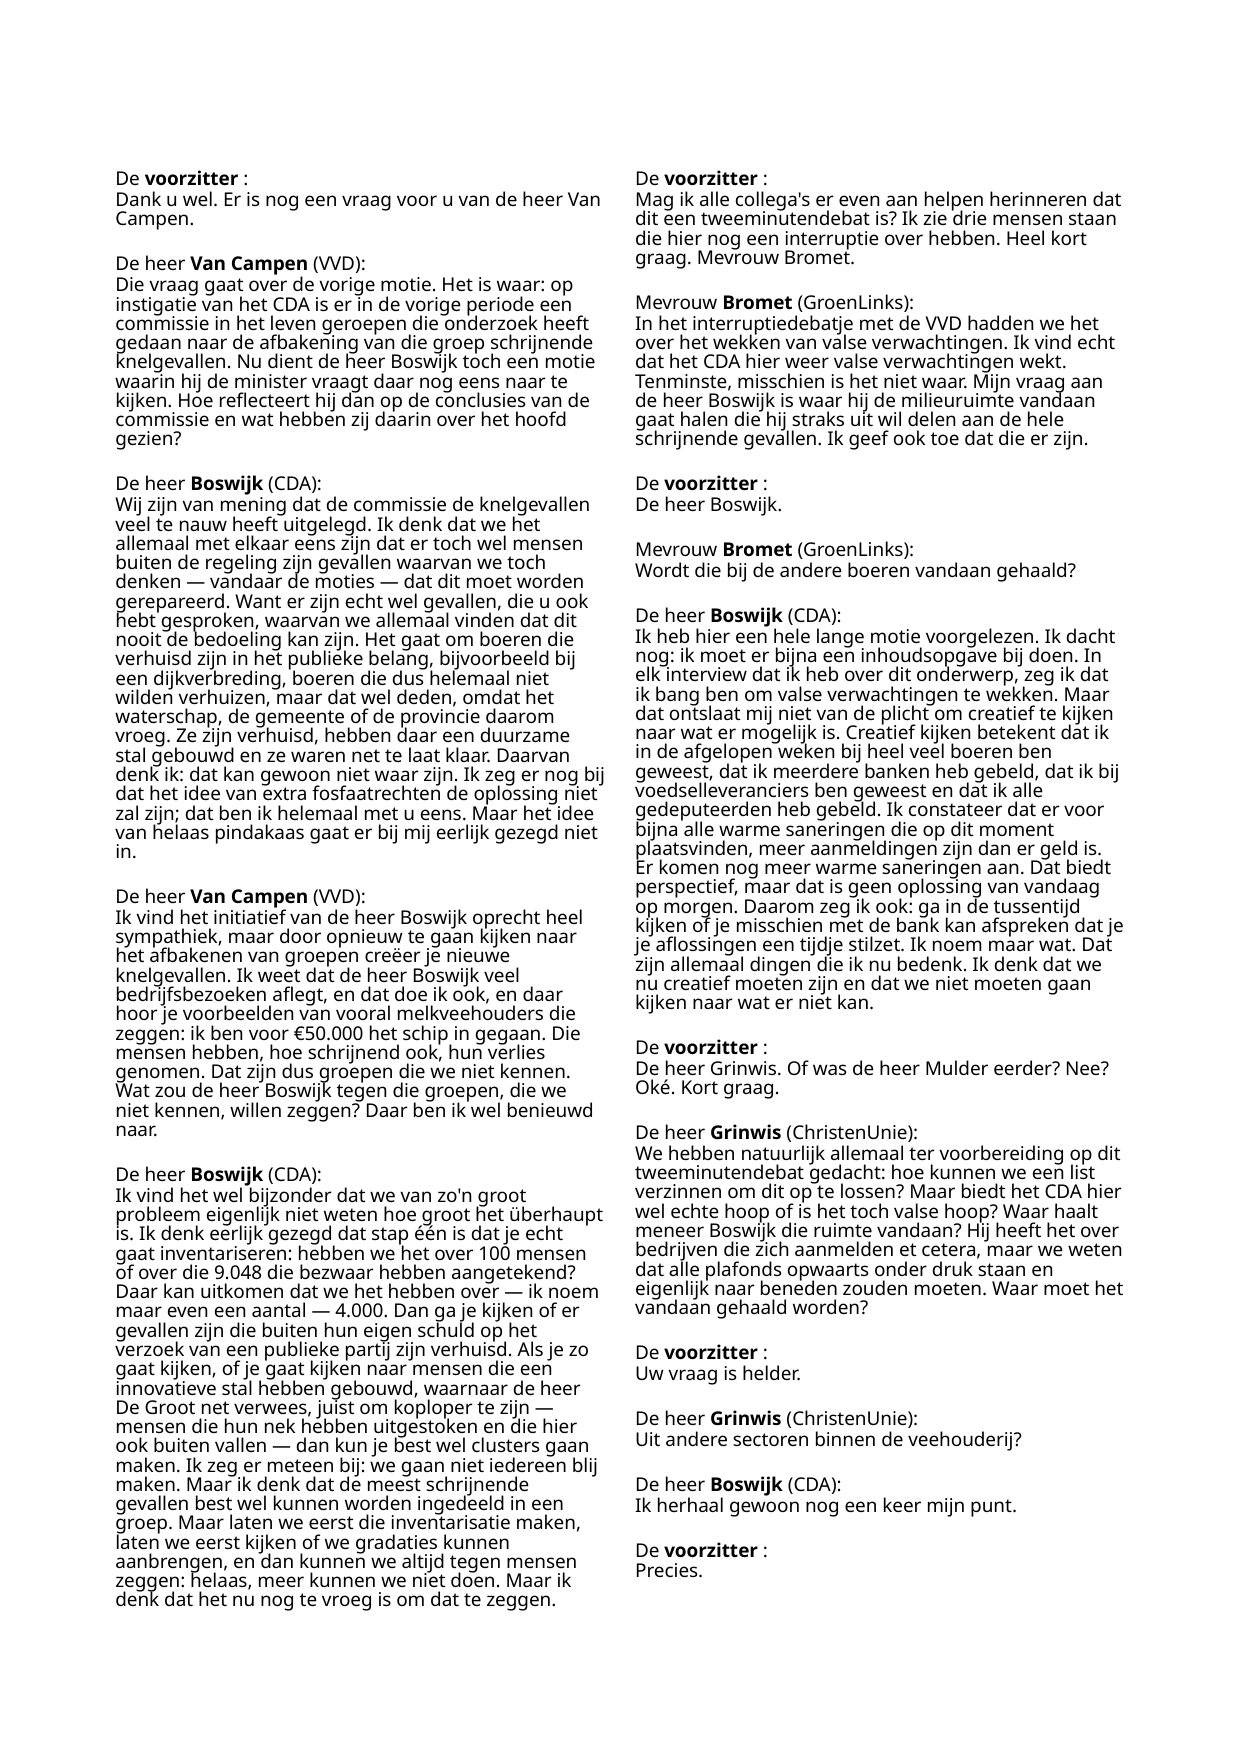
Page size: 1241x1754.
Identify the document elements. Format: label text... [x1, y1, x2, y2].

text Ik vind het initiatief van de heer Boswijk oprecht heel sympathiek, maar door opnieuw te gaan kijken naar het afbakenen van groepen creëer je nieuwe knelgevallen. Ik weet dat de heer Boswijk veel bedrijfsbezoeken aflegt, en dat doe ik ook, en daar hoor je voorbeelden van vooral melkveehouders die zeggen: ik ben voor €50.000 het schip in gegaan. Die mensen hebben, hoe schrijnend ook, hun verlies genomen. Dat zijn dus groepen die we niet kennen. Wat zou de heer Boswijk tegen die groepen, die we niet kennen, willen zeggen? Daar ben ik wel benieuwd naar. [115, 909, 605, 1140]
text De heer Boswijk. [635, 496, 1125, 516]
text Wij zijn van mening dat de commissie de knelgevallen veel te nauw heeft uitgelegd. Ik denk dat we het allemaal met elkaar eens zijn dat er toch wel mensen buiten de regeling zijn gevallen waarvan we toch denken — vandaar de moties — dat dit moet worden gerepareerd. Want er zijn echt wel gevallen, die u ook hebt gesproken, waarvan we allemaal vinden dat dit nooit de bedoeling kan zijn. Het gaat om boeren die verhuisd zijn in het publieke belang, bijvoorbeeld bij een dijkverbreding, boeren die dus helemaal niet wilden verhuizen, maar dat wel deden, omdat het waterschap, de gemeente of de provincie daarom vroeg. Ze zijn verhuisd, hebben daar een duurzame stal gebouwd en ze waren net te laat klaar. Daarvan denk ik: dat kan gewoon niet waar zijn. Ik zeg er nog bij dat het idee van extra fosfaatrechten de oplossing niet zal zijn; dat ben ik helemaal met u eens. Maar het idee van helaas pindakaas gaat er bij mij eerlijk gezegd niet in. [115, 496, 605, 862]
text De voorzitter : [115, 165, 605, 191]
text De voorzitter : [635, 165, 1125, 191]
text De heer Grinwis. Of was de heer Mulder eerder? Nee? Oké. Kort graag. [635, 1060, 1125, 1098]
text De heer Van Campen (VVD): [115, 883, 605, 909]
text Ik vind het wel bijzonder dat we van zo'n groot probleem eigenlijk niet weten hoe groot het überhaupt is. Ik denk eerlijk gezegd dat stap één is dat je echt gaat inventariseren: hebben we het over 100 mensen of over die 9.048 die bezwaar hebben aangetekend? Daar kan uitkomen dat we het hebben over — ik noem maar even een aantal — 4.000. Dan ga je kijken of er gevallen zijn die buiten hun eigen schuld op het verzoek van een publieke partij zijn verhuisd. Als je zo gaat kijken, of je gaat kijken naar mensen die een innovatieve stal hebben gebouwd, waarnaar de heer De Groot net verwees, juist om koploper te zijn — mensen die hun nek hebben uitgestoken en die hier ook buiten vallen — dan kun je best wel clusters gaan maken. Ik zeg er meteen bij: we gaan niet iedereen blij maken. Maar ik denk dat de meest schrijnende gevallen best wel kunnen worden ingedeeld in een groep. Maar laten we eerst die inventarisatie maken, laten we eerst kijken of we gradaties kunnen aanbrengen, en dan kunnen we altijd tegen mensen zeggen: helaas, meer kunnen we niet doen. Maar ik denk dat het nu nog te vroeg is om dat te zeggen. [115, 1187, 605, 1611]
text De heer Van Campen (VVD): [115, 251, 605, 276]
text De heer Boswijk (CDA): [115, 1161, 605, 1187]
text De voorzitter : [635, 1339, 1125, 1365]
text De voorzitter : [635, 1537, 1125, 1562]
text We hebben natuurlijk allemaal ter voorbereiding op dit tweeminutendebat gedacht: hoe kunnen we een list verzinnen om dit op te lossen? Maar biedt het CDA hier wel echte hoop of is het toch valse hoop? Waar haalt meneer Boswijk die ruimte vandaan? Hij heeft het over bedrijven die zich aanmelden et cetera, maar we weten dat alle plafonds opwaarts onder druk staan en eigenlijk naar beneden zouden moeten. Waar moet het vandaan gehaald worden? [635, 1145, 1125, 1318]
text De voorzitter : [635, 471, 1125, 496]
text Dank u wel. Er is nog een vraag voor u van de heer Van Campen. [115, 191, 605, 230]
text Ik herhaal gewoon nog een keer mijn punt. [635, 1497, 1125, 1516]
text Uw vraag is helder. [635, 1365, 1125, 1384]
text Wordt die bij de andere boeren vandaan gehaald? [635, 562, 1125, 581]
text De heer Boswijk (CDA): [115, 471, 605, 496]
text Uit andere sectoren binnen de veehouderij? [635, 1431, 1125, 1450]
text De heer Boswijk (CDA): [635, 602, 1125, 628]
text Ik heb hier een hele lange motie voorgelezen. Ik dacht nog: ik moet er bijna een inhoudsopgave bij doen. In elk interview dat ik heb over dit onderwerp, zeg ik dat ik bang ben om valse verwachtingen te wekken. Maar dat ontslaat mij niet van de plicht om creatief te kijken naar wat er mogelijk is. Creatief kijken betekent dat ik in de afgelopen weken bij heel veel boeren ben geweest, dat ik meerdere banken heb gebeld, dat ik bij voedselleveranciers ben geweest en dat ik alle gedeputeerden heb gebeld. Ik constateer dat er voor bijna alle warme saneringen die op dit moment plaatsvinden, meer aanmeldingen zijn dan er geld is. Er komen nog meer warme saneringen aan. Dat biedt perspectief, maar dat is geen oplossing van vandaag op morgen. Daarom zeg ik ook: ga in de tussentijd kijken of je misschien met de bank kan afspreken dat je je aflossingen een tijdje stilzet. Ik noem maar wat. Dat zijn allemaal dingen die ik nu bedenk. Ik denk dat we nu creatief moeten zijn en dat we niet moeten gaan kijken naar wat er niet kan. [635, 628, 1125, 1013]
text In het interruptiedebatje met de VVD hadden we het over het wekken van valse verwachtingen. Ik vind echt dat het CDA hier weer valse verwachtingen wekt. Tenminste, misschien is het niet waar. Mijn vraag aan de heer Boswijk is waar hij de milieuruimte vandaan gaat halen die hij straks uit wil delen aan de hele schrijnende gevallen. Ik geef ook toe dat die er zijn. [635, 315, 1125, 450]
text Mag ik alle collega's er even aan helpen herinneren dat dit een tweeminutendebat is? Ik zie drie mensen staan die hier nog een interruptie over hebben. Heel kort graag. Mevrouw Bromet. [635, 191, 1125, 268]
text Die vraag gaat over de vorige motie. Het is waar: op instigatie van het CDA is er in de vorige periode een commissie in het leven geroepen die onderzoek heeft gedaan naar de afbakening van die groep schrijnende knelgevallen. Nu dient de heer Boswijk toch een motie waarin hij de minister vraagt daar nog eens naar te kijken. Hoe reflecteert hij dan op de conclusies van de commissie en wat hebben zij daarin over het hoofd gezien? [115, 276, 605, 450]
text Precies. [635, 1562, 1125, 1582]
text Mevrouw Bromet (GroenLinks): [635, 289, 1125, 315]
text De heer Grinwis (ChristenUnie): [635, 1405, 1125, 1431]
text Mevrouw Bromet (GroenLinks): [635, 536, 1125, 562]
text De heer Boswijk (CDA): [635, 1471, 1125, 1497]
text De heer Grinwis (ChristenUnie): [635, 1119, 1125, 1145]
text De voorzitter : [635, 1034, 1125, 1060]
